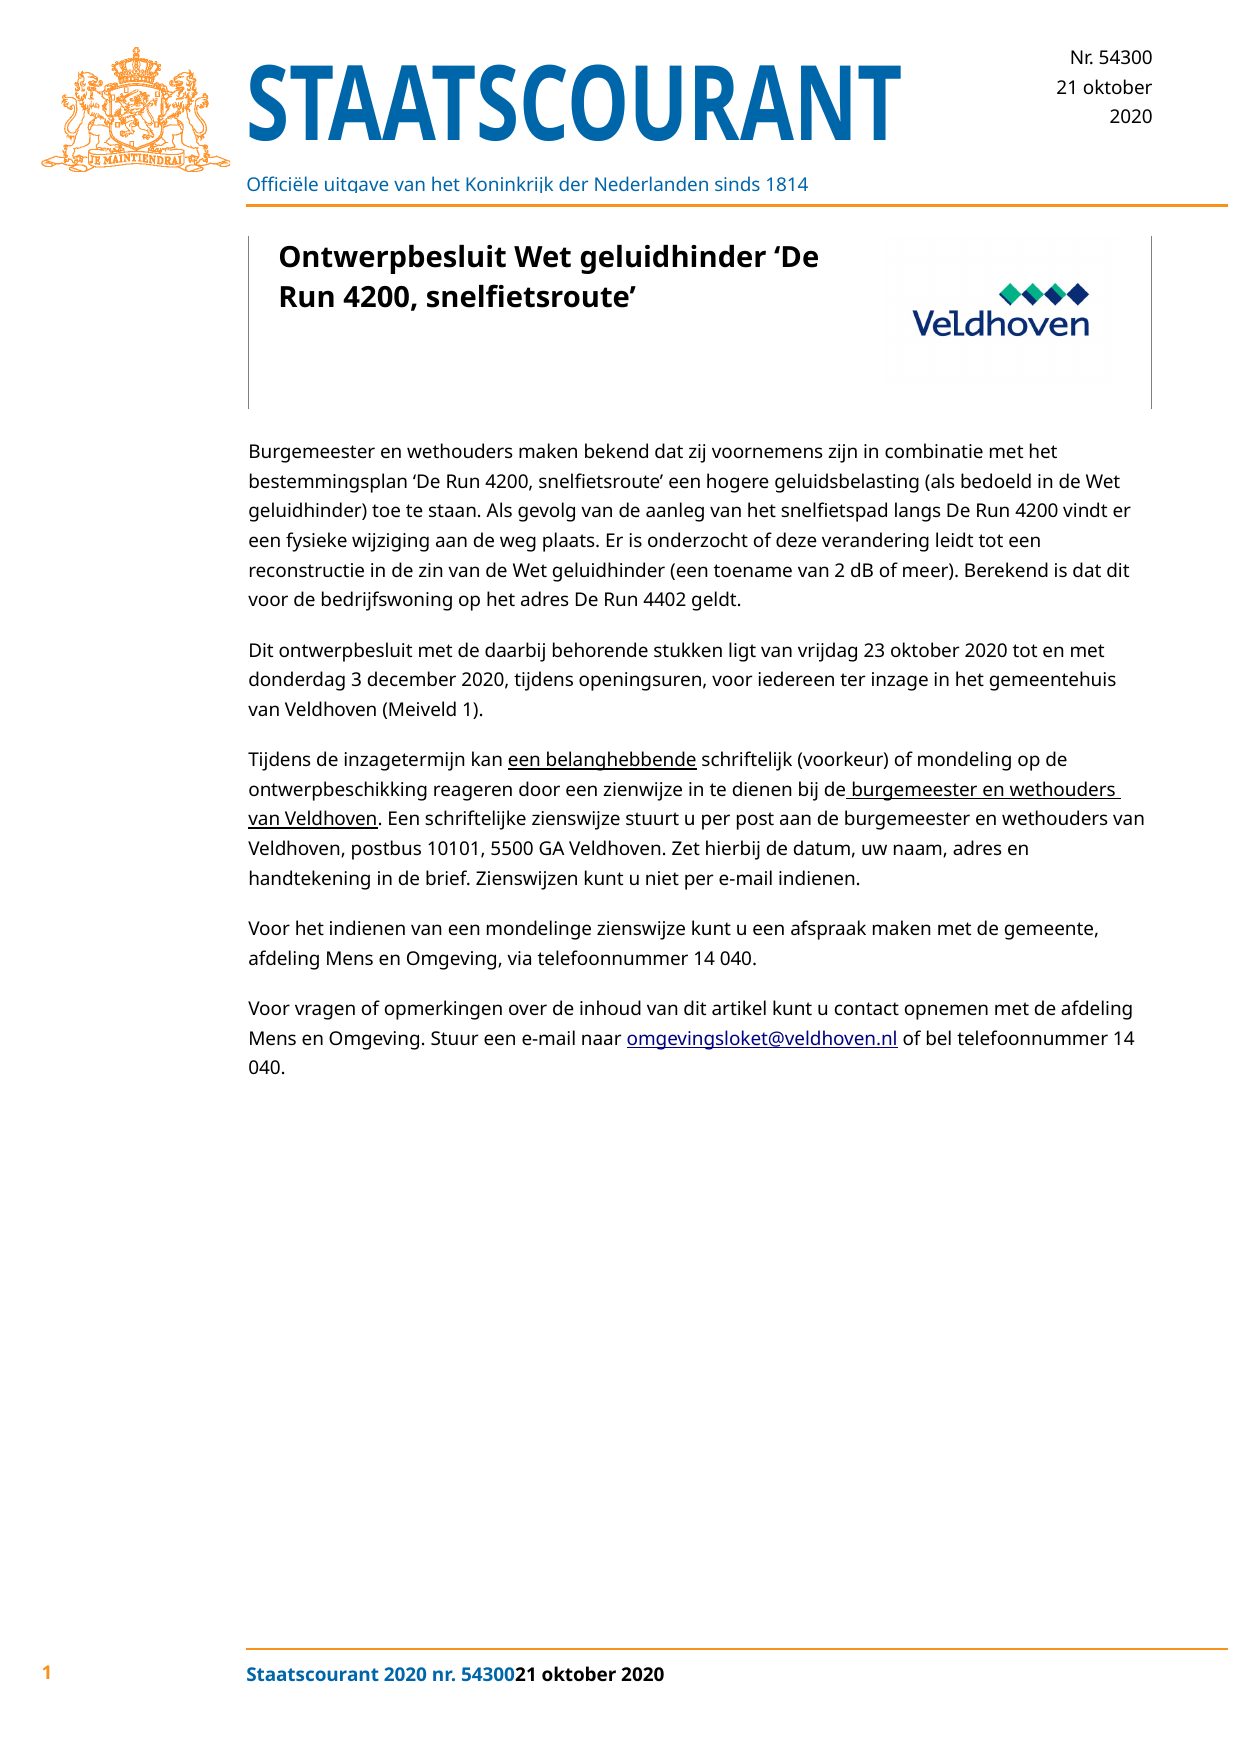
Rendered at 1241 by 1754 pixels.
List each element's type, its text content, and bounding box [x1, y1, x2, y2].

table_header Ontwerpbesluit Wet geluidhinder ‘De Run 4200, snelfietsroute’ [249, 236, 850, 409]
table_header [850, 236, 1151, 409]
text Voor vragen of opmerkingen over de inhoud van dit artikel kunt u contact opnemen met de afdeling Mens en Omgeving. Stuur een e-mail naar omgevingsloket@veldhoven.nl of bel telefoonnummer 14 040. [248, 995, 1152, 1080]
text Tijdens de inzagetermijn kan een belanghebbende schriftelijk (voorkeur) of mondeling op de ontwerpbeschikking reageren door een zienwijze in te dienen bij de burgemeester en wethouders van Veldhoven. Een schriftelijke zienswijze stuurt u per post aan de burgemeester en wethouders van Veldhoven, postbus 10101, 5500 GA Veldhoven. Zet hierbij de datum, uw naam, adres en handtekening in de brief. Zienswijzen kunt u niet per e-mail indienen. [248, 746, 1152, 891]
picture [41, 47, 231, 172]
text Burgemeester en wethouders maken bekend dat zij voornemens zijn in combinatie met het bestemmingsplan ‘De Run 4200, snelfietsroute’ een hogere geluidsbelasting (als bedoeld in de Wet geluidhinder) toe te staan. Als gevolg van de aanleg van het snelfietspad langs De Run 4200 vindt er een fysieke wijziging aan de weg plaats. Er is onderzocht of deze verandering leidt tot een reconstructie in de zin van de Wet geluidhinder (een toename van 2 dB of meer). Berekend is dat dit voor de bedrijfswoning op het adres De Run 4402 geldt. [248, 438, 1152, 612]
picture [882, 236, 1119, 384]
text Dit ontwerpbesluit met de daarbij behorende stukken ligt van vrijdag 23 oktober 2020 tot en met donderdag 3 december 2020, tijdens openingsuren, voor iedereen ter inzage in het gemeentehuis van Veldhoven (Meiveld 1). [248, 637, 1152, 722]
text Voor het indienen van een mondelinge zienswijze kunt u een afspraak maken met de gemeente, afdeling Mens en Omgeving, via telefoonnummer 14 040. [248, 915, 1152, 971]
